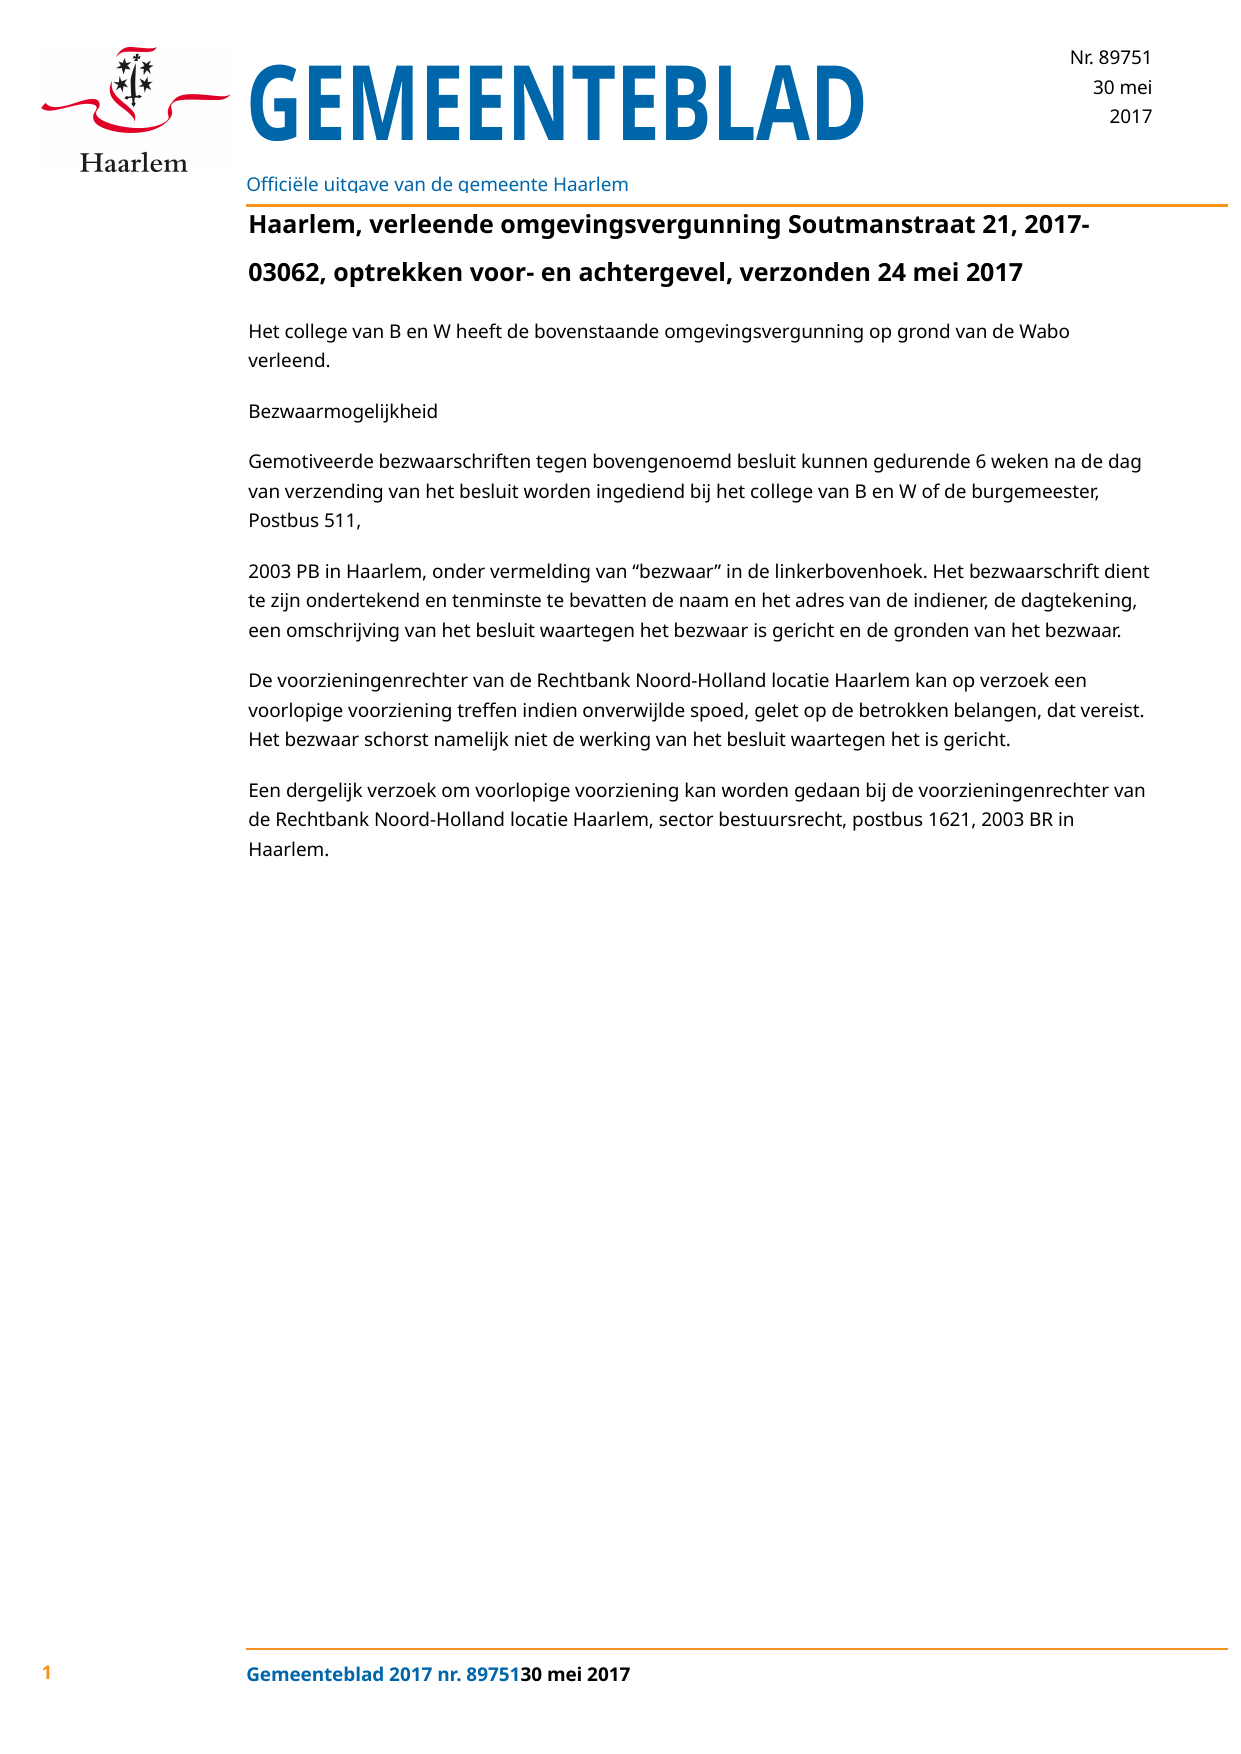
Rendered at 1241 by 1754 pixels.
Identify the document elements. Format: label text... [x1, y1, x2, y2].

text Gemotiveerde bezwaarschriften tegen bovengenoemd besluit kunnen gedurende 6 weken na de dag van verzending van het besluit worden ingediend bij het college van B en W of de burgemeester, Postbus 511, [248, 448, 1152, 533]
text Een dergelijk verzoek om voorlopige voorziening kan worden gedaan bij de voorzieningenrechter van de Rechtbank Noord-Holland locatie Haarlem, sector bestuursrecht, postbus 1621, 2003 BR in Haarlem. [248, 777, 1152, 862]
text Haarlem, verleende omgevingsvergunning Soutmanstraat 21, 2017-03062, optrekken voor- en achtergevel, verzonden 24 mei 2017 [248, 207, 1152, 288]
picture [41, 47, 231, 172]
text Het college van B en W heeft de bovenstaande omgevingsvergunning op grond van de Wabo verleend. [248, 318, 1152, 373]
text De voorzieningenrechter van de Rechtbank Noord-Holland locatie Haarlem kan op verzoek een voorlopige voorziening treffen indien onverwijlde spoed, gelet op de betrokken belangen, dat vereist. Het bezwaar schorst namelijk niet de werking van het besluit waartegen het is gericht. [248, 667, 1152, 752]
text 2003 PB in Haarlem, onder vermelding van “bezwaar” in de linkerbovenhoek. Het bezwaarschrift dient te zijn ondertekend en tenminste te bevatten de naam en het adres van de indiener, de dagtekening, een omschrijving van het besluit waartegen het bezwaar is gericht en de gronden van het bezwaar. [248, 558, 1152, 643]
text Bezwaarmogelijkheid [248, 398, 1152, 424]
